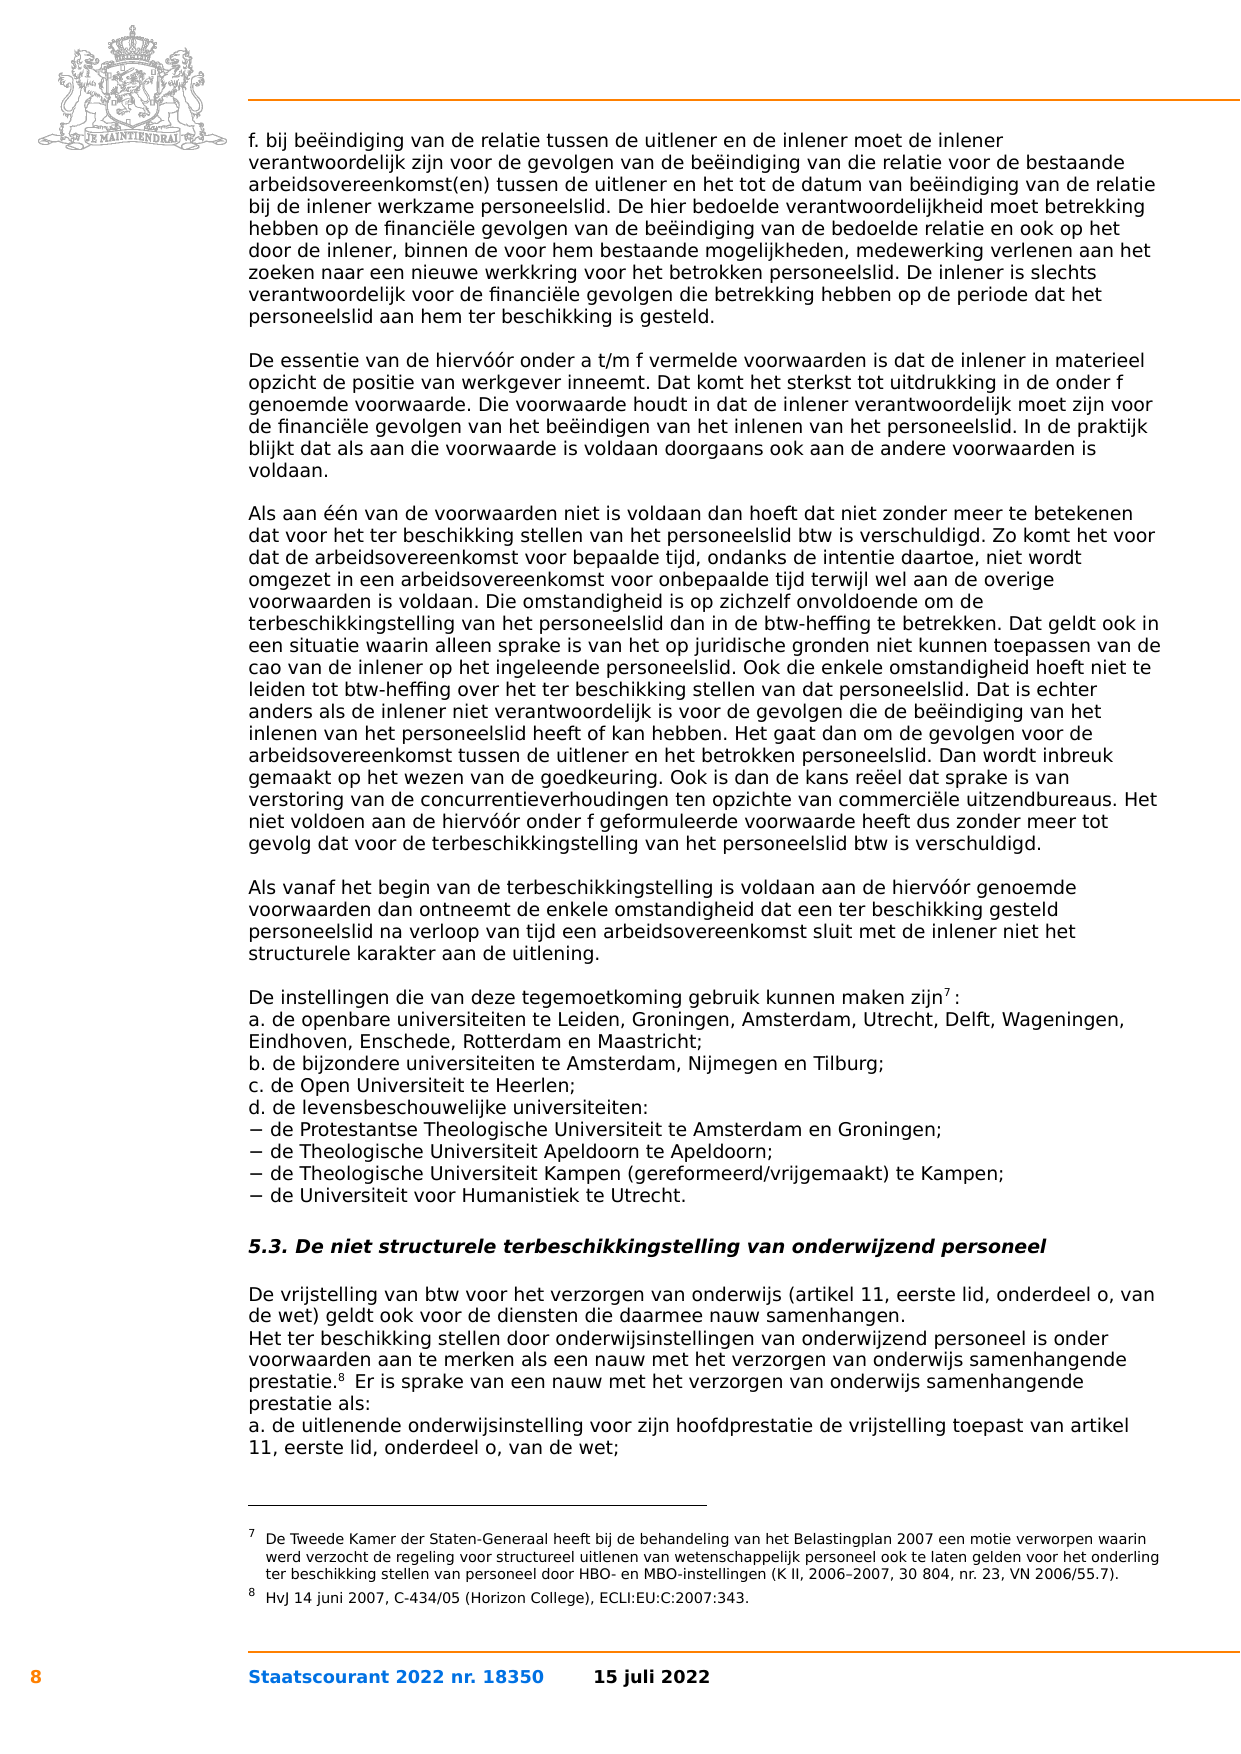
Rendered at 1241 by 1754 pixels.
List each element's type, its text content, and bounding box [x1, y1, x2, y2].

text − de Theologische Universiteit Kampen (gereformeerd/vrijgemaakt) te Kampen; [248, 1162, 1163, 1184]
text Het ter beschikking stellen door onderwijsinstellingen van onderwijzend personeel is onder voorwaarden aan te merken als een nauw met het verzorgen van onderwijs samenhangende prestatie. Er is sprake van een nauw met het verzorgen van onderwijs samenhangende prestatie als: [248, 1327, 1163, 1415]
text De Tweede Kamer der Staten-Generaal heeft bij de behandeling van het Belastingplan 2007 een motie verworpen waarin werd verzocht de regeling voor structureel uitlenen van wetenschappelijk personeel ook te laten gelden voor het onderling ter beschikking stellen van personeel door HBO- en MBO-instellingen (K II, 2006–2007, 30 804, nr. 23, VN 2006/55.7). [248, 1527, 1163, 1583]
text − de Protestantse Theologische Universiteit te Amsterdam en Groningen; [248, 1118, 1163, 1141]
text a. de uitlenende onderwijsinstelling voor zijn hoofdprestatie de vrijstelling toepast van artikel 11, eerste lid, onderdeel o, van de wet; [248, 1415, 1163, 1459]
text De vrijstelling van btw voor het verzorgen van onderwijs (artikel 11, eerste lid, onderdeel o, van de wet) geldt ook voor de diensten die daarmee nauw samenhangen. [248, 1283, 1163, 1327]
text HvJ 14 juni 2007, C-434/05 (Horizon College), ECLI:EU:C:2007:343. [248, 1586, 1163, 1608]
text d. de levensbeschouwelijke universiteiten: [248, 1097, 1163, 1118]
subtitle 5.3. De niet structurele terbeschikkingstelling van onderwijzend personeel [248, 1236, 1163, 1258]
text a. de openbare universiteiten te Leiden, Groningen, Amsterdam, Utrecht, Delft, Wageningen, Eindhoven, Enschede, Rotterdam en Maastricht; [248, 1009, 1163, 1053]
text De instellingen die van deze tegemoetkoming gebruik kunnen maken zijn: [248, 987, 1163, 1009]
text De essentie van de hiervóór onder a t/m f vermelde voorwaarden is dat de inlener in materieel opzicht de positie van werkgever inneemt. Dat komt het sterkst tot uitdrukking in de onder f genoemde voorwaarde. Die voorwaarde houdt in dat de inlener verantwoordelijk moet zijn voor de financiële gevolgen van het beëindigen van het inlenen van het personeelslid. In de praktijk blijkt dat als aan die voorwaarde is voldaan doorgaans ook aan de andere voorwaarden is voldaan. [248, 349, 1163, 481]
text c. de Open Universiteit te Heerlen; [248, 1074, 1163, 1097]
text Als aan één van de voorwaarden niet is voldaan dan hoeft dat niet zonder meer te betekenen dat voor het ter beschikking stellen van het personeelslid btw is verschuldigd. Zo komt het voor dat de arbeidsovereenkomst voor bepaalde tijd, ondanks de intentie daartoe, niet wordt omgezet in een arbeidsovereenkomst voor onbepaalde tijd terwijl wel aan de overige voorwaarden is voldaan. Die omstandigheid is op zichzelf onvoldoende om de terbeschikkingstelling van het personeelslid dan in de btw-heffing te betrekken. Dat geldt ook in een situatie waarin alleen sprake is van het op juridische gronden niet kunnen toepassen van de cao van de inlener op het ingeleende personeelslid. Ook die enkele omstandigheid hoeft niet te leiden tot btw-heffing over het ter beschikking stellen van dat personeelslid. Dat is echter anders als de inlener niet verantwoordelijk is voor de gevolgen die de beëindiging van het inlenen van het personeelslid heeft of kan hebben. Het gaat dan om de gevolgen voor de arbeidsovereenkomst tussen de uitlener en het betrokken personeelslid. Dan wordt inbreuk gemaakt op het wezen van de goedkeuring. Ook is dan de kans reëel dat sprake is van verstoring van de concurrentieverhoudingen ten opzichte van commerciële uitzendbureaus. Het niet voldoen aan de hiervóór onder f geformuleerde voorwaarde heeft dus zonder meer tot gevolg dat voor de terbeschikkingstelling van het personeelslid btw is verschuldigd. [248, 503, 1163, 855]
text − de Universiteit voor Humanistiek te Utrecht. [248, 1184, 1163, 1206]
text f. bij beëindiging van de relatie tussen de uitlener en de inlener moet de inlener verantwoordelijk zijn voor de gevolgen van de beëindiging van die relatie voor de bestaande arbeidsovereenkomst(en) tussen de uitlener en het tot de datum van beëindiging van de relatie bij de inlener werkzame personeelslid. De hier bedoelde verantwoordelijkheid moet betrekking hebben op de financiële gevolgen van de beëindiging van de bedoelde relatie en ook op het door de inlener, binnen de voor hem bestaande mogelijkheden, medewerking verlenen aan het zoeken naar een nieuwe werkkring voor het betrokken personeelslid. De inlener is slechts verantwoordelijk voor de financiële gevolgen die betrekking hebben op de periode dat het personeelslid aan hem ter beschikking is gesteld. [248, 130, 1163, 328]
picture [38, 25, 227, 150]
text b. de bijzondere universiteiten te Amsterdam, Nijmegen en Tilburg; [248, 1053, 1163, 1074]
text − de Theologische Universiteit Apeldoorn te Apeldoorn; [248, 1141, 1163, 1162]
text Als vanaf het begin van de terbeschikkingstelling is voldaan aan de hiervóór genoemde voorwaarden dan ontneemt de enkele omstandigheid dat een ter beschikking gesteld personeelslid na verloop van tijd een arbeidsovereenkomst sluit met de inlener niet het structurele karakter aan de uitlening. [248, 877, 1163, 965]
